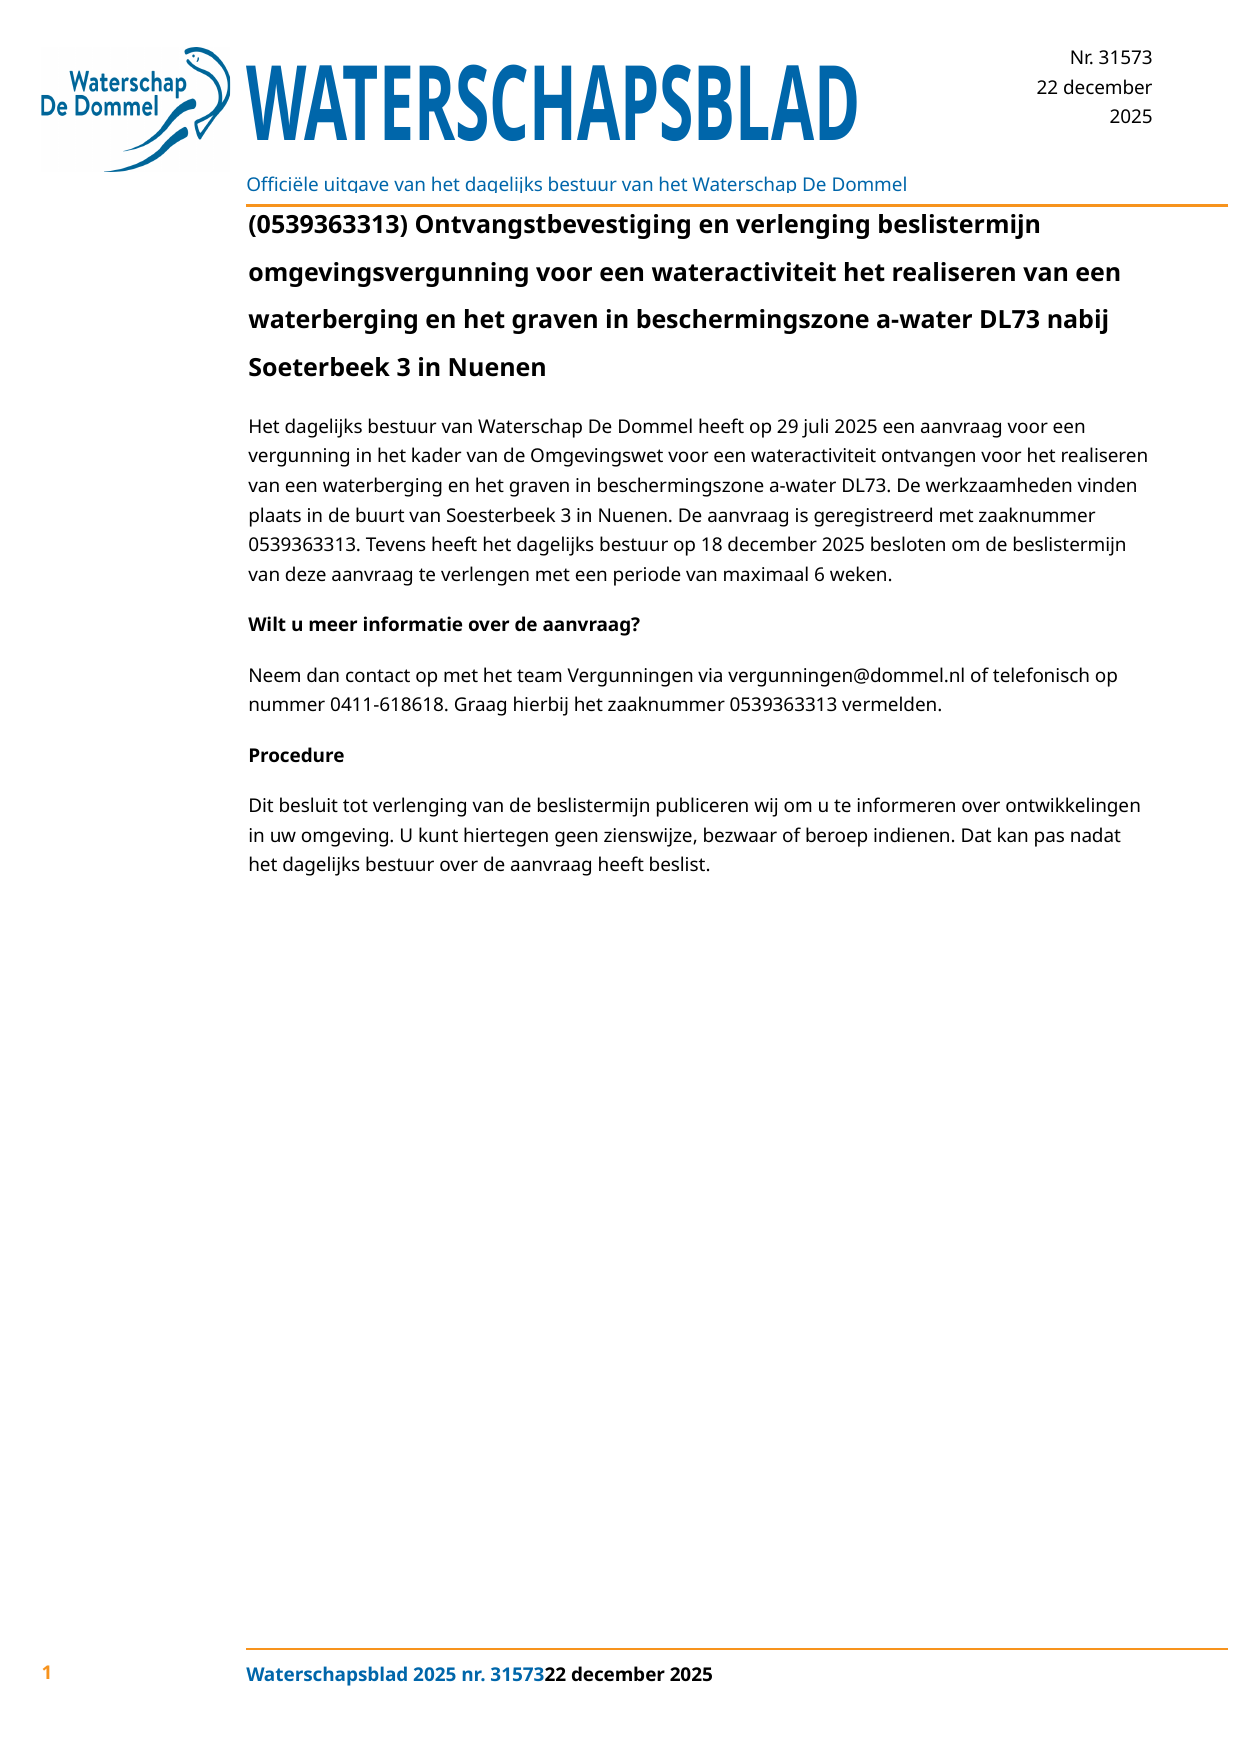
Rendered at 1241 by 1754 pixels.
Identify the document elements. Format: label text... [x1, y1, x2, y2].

picture [198, 118, 210, 131]
text Procedure [248, 742, 1152, 768]
picture [45, 99, 51, 111]
text Dit besluit tot verlenging van de beslistermijn publiceren wij om u te informeren over ontwikkelingen in uw omgeving. U kunt hiertegen geen zienswijze, bezwaar of beroep indienen. Dat kan pas nadat het dagelijks bestuur over de aanvraag heeft beslist. [248, 792, 1152, 877]
picture [204, 47, 231, 76]
text (0539363313) Ontvangstbevestiging en verlenging beslistermijn omgevingsvergunning voor een wateractiviteit het realiseren van een waterberging en het graven in beschermingszone a-water DL73 nabij Soeterbeek 3 in Nuenen [248, 207, 1152, 384]
text Het dagelijks bestuur van Waterschap De Dommel heeft op 29 juli 2025 een aanvraag voor een vergunning in het kader van de Omgevingswet voor een wateractiviteit ontvangen voor het realiseren van een waterberging en het graven in beschermingszone a-water DL73. De werkzaamheden vinden plaats in de buurt van Soesterbeek 3 in Nuenen. De aanvraag is geregistreerd met zaaknummer 0539363313. Tevens heeft het dagelijks bestuur op 18 december 2025 besloten om de beslistermijn van deze aanvraag te verlengen met een periode van maximaal 6 weken. [248, 413, 1152, 587]
text Wilt u meer informatie over de aanvraag? [248, 611, 1152, 637]
text Neem dan contact op met het team Vergunningen via vergunningen@dommel.nl of telefonisch op nummer 0411-618618. Graag hierbij het zaaknummer 0539363313 vermelden. [248, 662, 1152, 717]
picture [41, 47, 231, 172]
